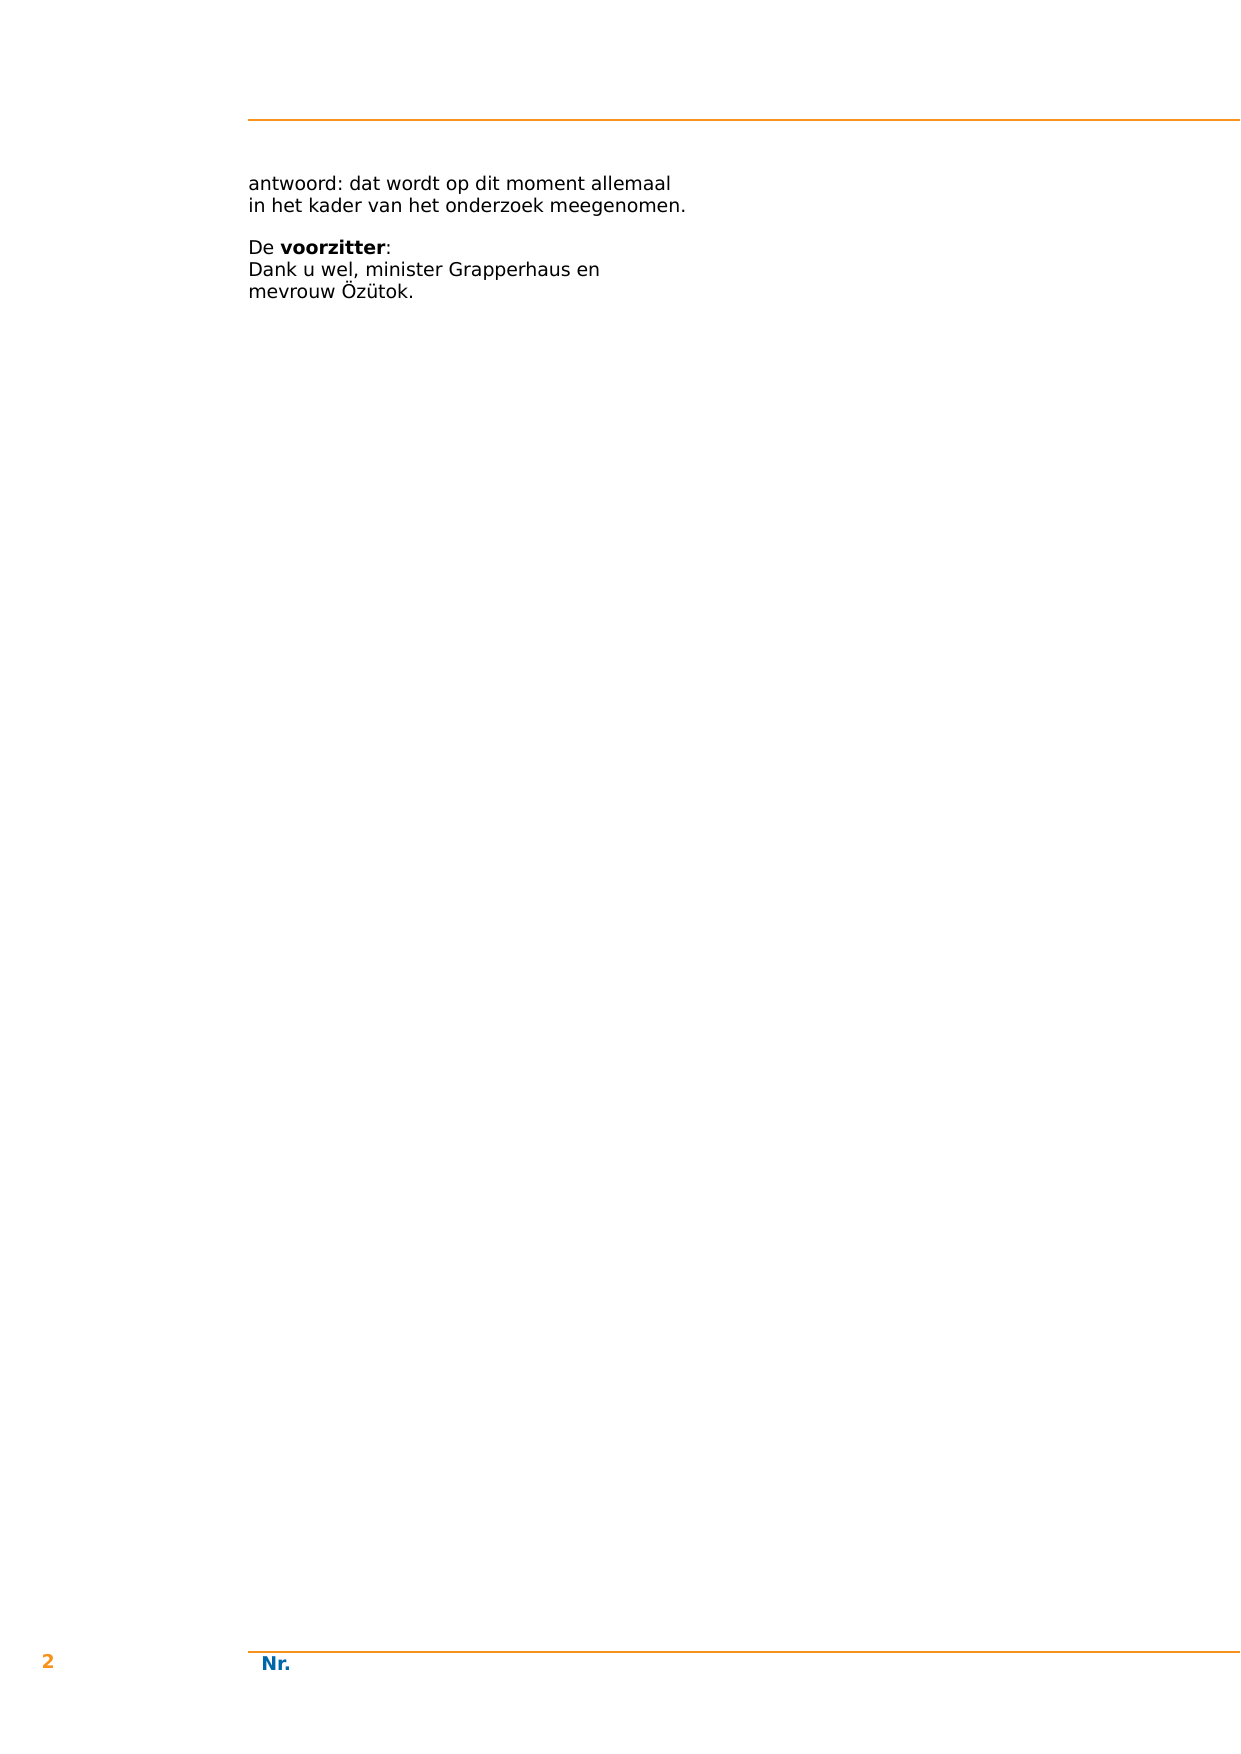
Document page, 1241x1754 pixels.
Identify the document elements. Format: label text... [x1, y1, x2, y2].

text Dank u wel, minister Grapperhaus en mevrouw Özütok. [248, 259, 691, 303]
text antwoord: dat wordt op dit moment allemaal in het kader van het onderzoek meegenomen. [248, 173, 691, 217]
text De voorzitter: [248, 237, 691, 259]
